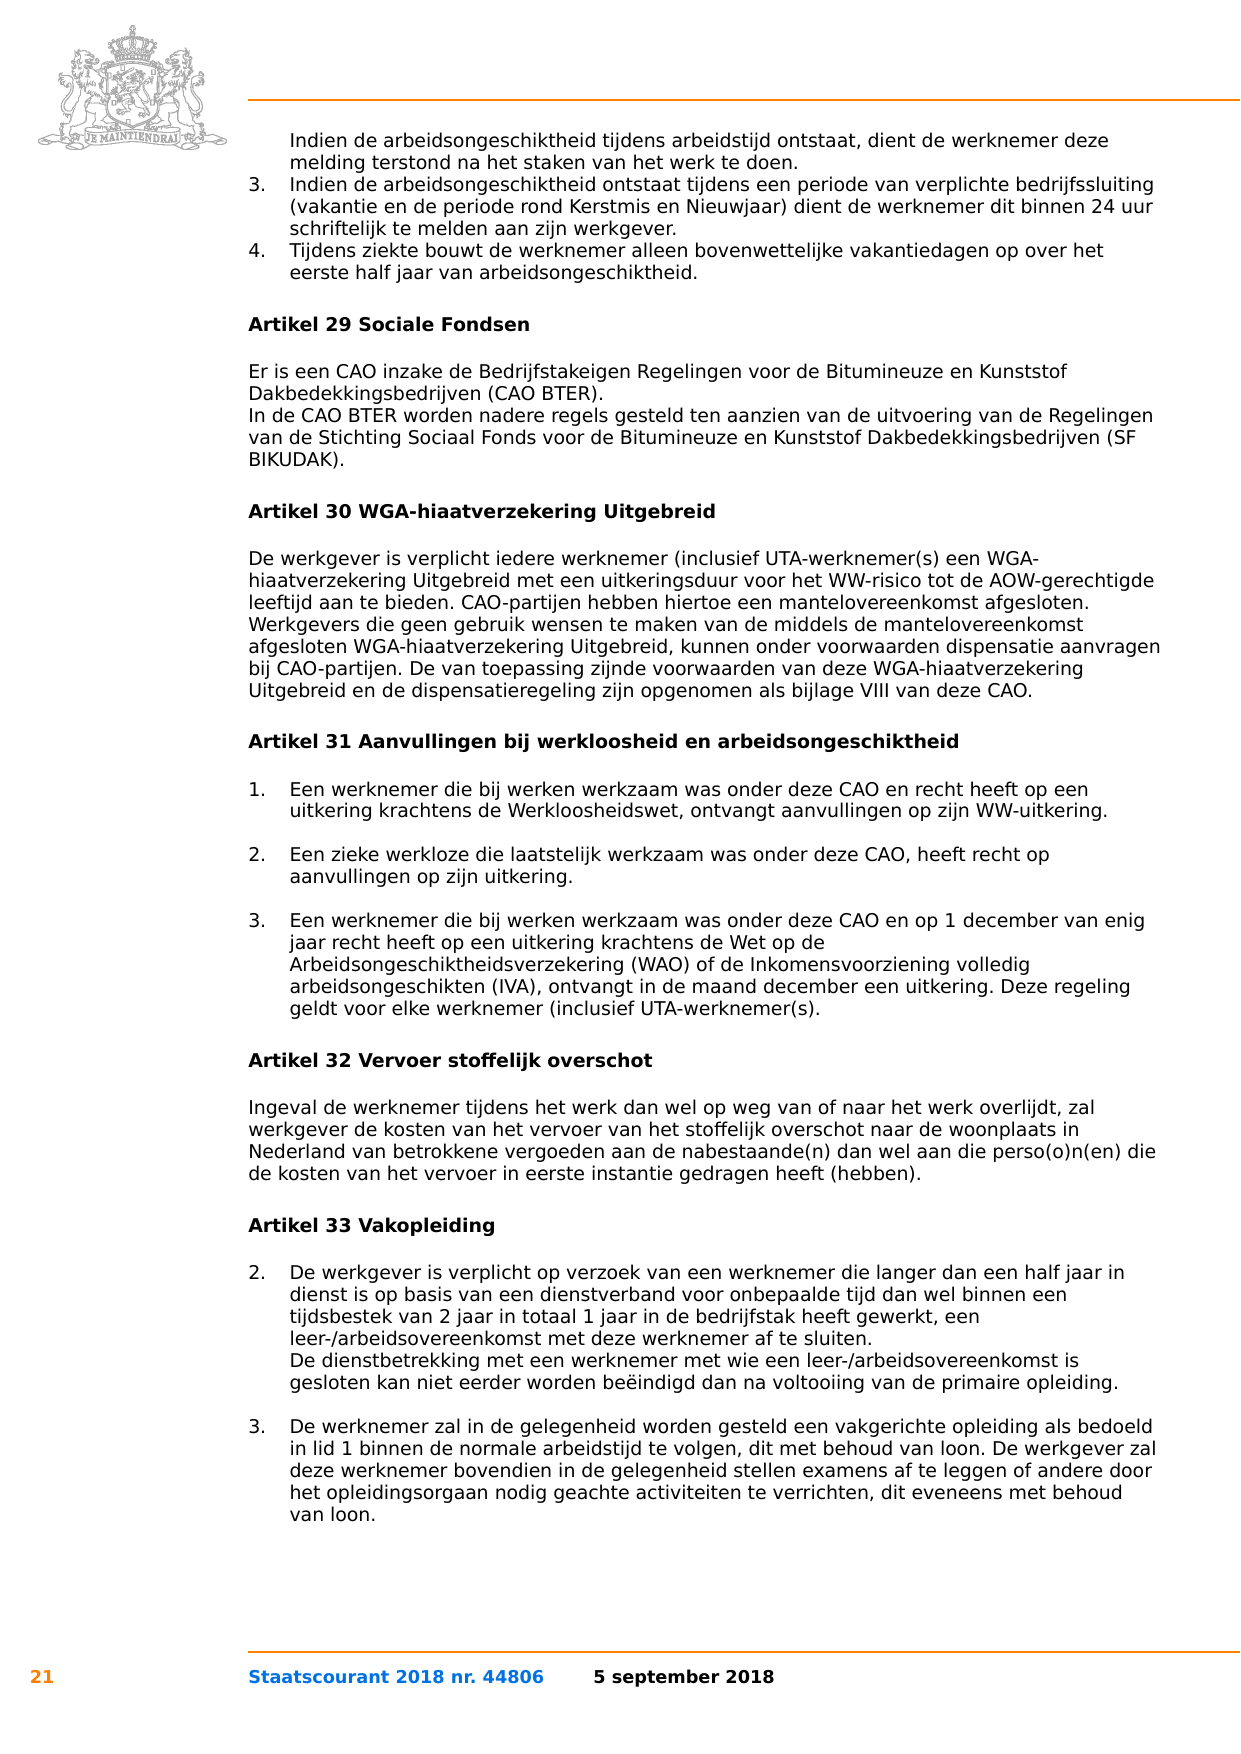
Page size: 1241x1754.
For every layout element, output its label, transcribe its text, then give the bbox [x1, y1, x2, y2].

subtitle Artikel 31 Aanvullingen bij werkloosheid en arbeidsongeschiktheid [248, 731, 1163, 753]
subtitle Artikel 30 WGA-hiaatverzekering Uitgebreid [248, 501, 1163, 523]
picture [38, 25, 227, 150]
text 1. Een werknemer die bij werken werkzaam was onder deze CAO en recht heeft op een uitkering krachtens de Werkloosheidswet, ontvangt aanvullingen op zijn WW-uitkering. [248, 778, 1163, 822]
text 3. De werknemer zal in de gelegenheid worden gesteld een vakgerichte opleiding als bedoeld in lid 1 binnen de normale arbeidstijd te volgen, dit met behoud van loon. De werkgever zal deze werknemer bovendien in de gelegenheid stellen examens af te leggen of andere door het opleidingsorgaan nodig geachte activiteiten te verrichten, dit eveneens met behoud van loon. [248, 1416, 1163, 1526]
text Er is een CAO inzake de Bedrijfstakeigen Regelingen voor de Bitumineuze en Kunststof Dakbedekkingsbedrijven (CAO BTER). [248, 361, 1163, 405]
text De dienstbetrekking met een werknemer met wie een leer-/arbeidsovereenkomst is gesloten kan niet eerder worden beëindigd dan na voltooiing van de primaire opleiding. [289, 1350, 1163, 1394]
text Indien de arbeidsongeschiktheid tijdens arbeidstijd ontstaat, dient de werknemer deze melding terstond na het staken van het werk te doen. [289, 130, 1163, 174]
subtitle Artikel 33 Vakopleiding [248, 1215, 1163, 1237]
text 4. Tijdens ziekte bouwt de werknemer alleen bovenwettelijke vakantiedagen op over het eerste half jaar van arbeidsongeschiktheid. [248, 240, 1163, 284]
text In de CAO BTER worden nadere regels gesteld ten aanzien van de uitvoering van de Regelingen van de Stichting Sociaal Fonds voor de Bitumineuze en Kunststof Dakbedekkingsbedrijven (SF BIKUDAK). [248, 405, 1163, 471]
text De werkgever is verplicht iedere werknemer (inclusief UTA-werknemer(s) een WGA-hiaatverzekering Uitgebreid met een uitkeringsduur voor het WW-risico tot de AOW-gerechtigde leeftijd aan te bieden. CAO-partijen hebben hiertoe een mantelovereenkomst afgesloten. Werkgevers die geen gebruik wensen te maken van de middels de mantelovereenkomst afgesloten WGA-hiaatverzekering Uitgebreid, kunnen onder voorwaarden dispensatie aanvragen bij CAO-partijen. De van toepassing zijnde voorwaarden van deze WGA-hiaatverzekering Uitgebreid en de dispensatieregeling zijn opgenomen als bijlage VIII van deze CAO. [248, 548, 1163, 701]
text 3. Een werknemer die bij werken werkzaam was onder deze CAO en op 1 december van enig jaar recht heeft op een uitkering krachtens de Wet op de Arbeidsongeschiktheidsverzekering (WAO) of de Inkomensvoorziening volledig arbeidsongeschikten (IVA), ontvangt in de maand december een uitkering. Deze regeling geldt voor elke werknemer (inclusief UTA-werknemer(s). [248, 910, 1163, 1020]
text 2. Een zieke werkloze die laatstelijk werkzaam was onder deze CAO, heeft recht op aanvullingen op zijn uitkering. [248, 844, 1163, 888]
subtitle Artikel 32 Vervoer stoffelijk overschot [248, 1050, 1163, 1072]
subtitle Artikel 29 Sociale Fondsen [248, 314, 1163, 336]
text 2. De werkgever is verplicht op verzoek van een werknemer die langer dan een half jaar in dienst is op basis van een dienstverband voor onbepaalde tijd dan wel binnen een tijdsbestek van 2 jaar in totaal 1 jaar in de bedrijfstak heeft gewerkt, een leer-/arbeidsovereenkomst met deze werknemer af te sluiten. [248, 1262, 1163, 1350]
text 3. Indien de arbeidsongeschiktheid ontstaat tijdens een periode van verplichte bedrijfssluiting (vakantie en de periode rond Kerstmis en Nieuwjaar) dient de werknemer dit binnen 24 uur schriftelijk te melden aan zijn werkgever. [248, 174, 1163, 240]
text Ingeval de werknemer tijdens het werk dan wel op weg van of naar het werk overlijdt, zal werkgever de kosten van het vervoer van het stoffelijk overschot naar de woonplaats in Nederland van betrokkene vergoeden aan de nabestaande(n) dan wel aan die perso(o)n(en) die de kosten van het vervoer in eerste instantie gedragen heeft (hebben). [248, 1097, 1163, 1185]
